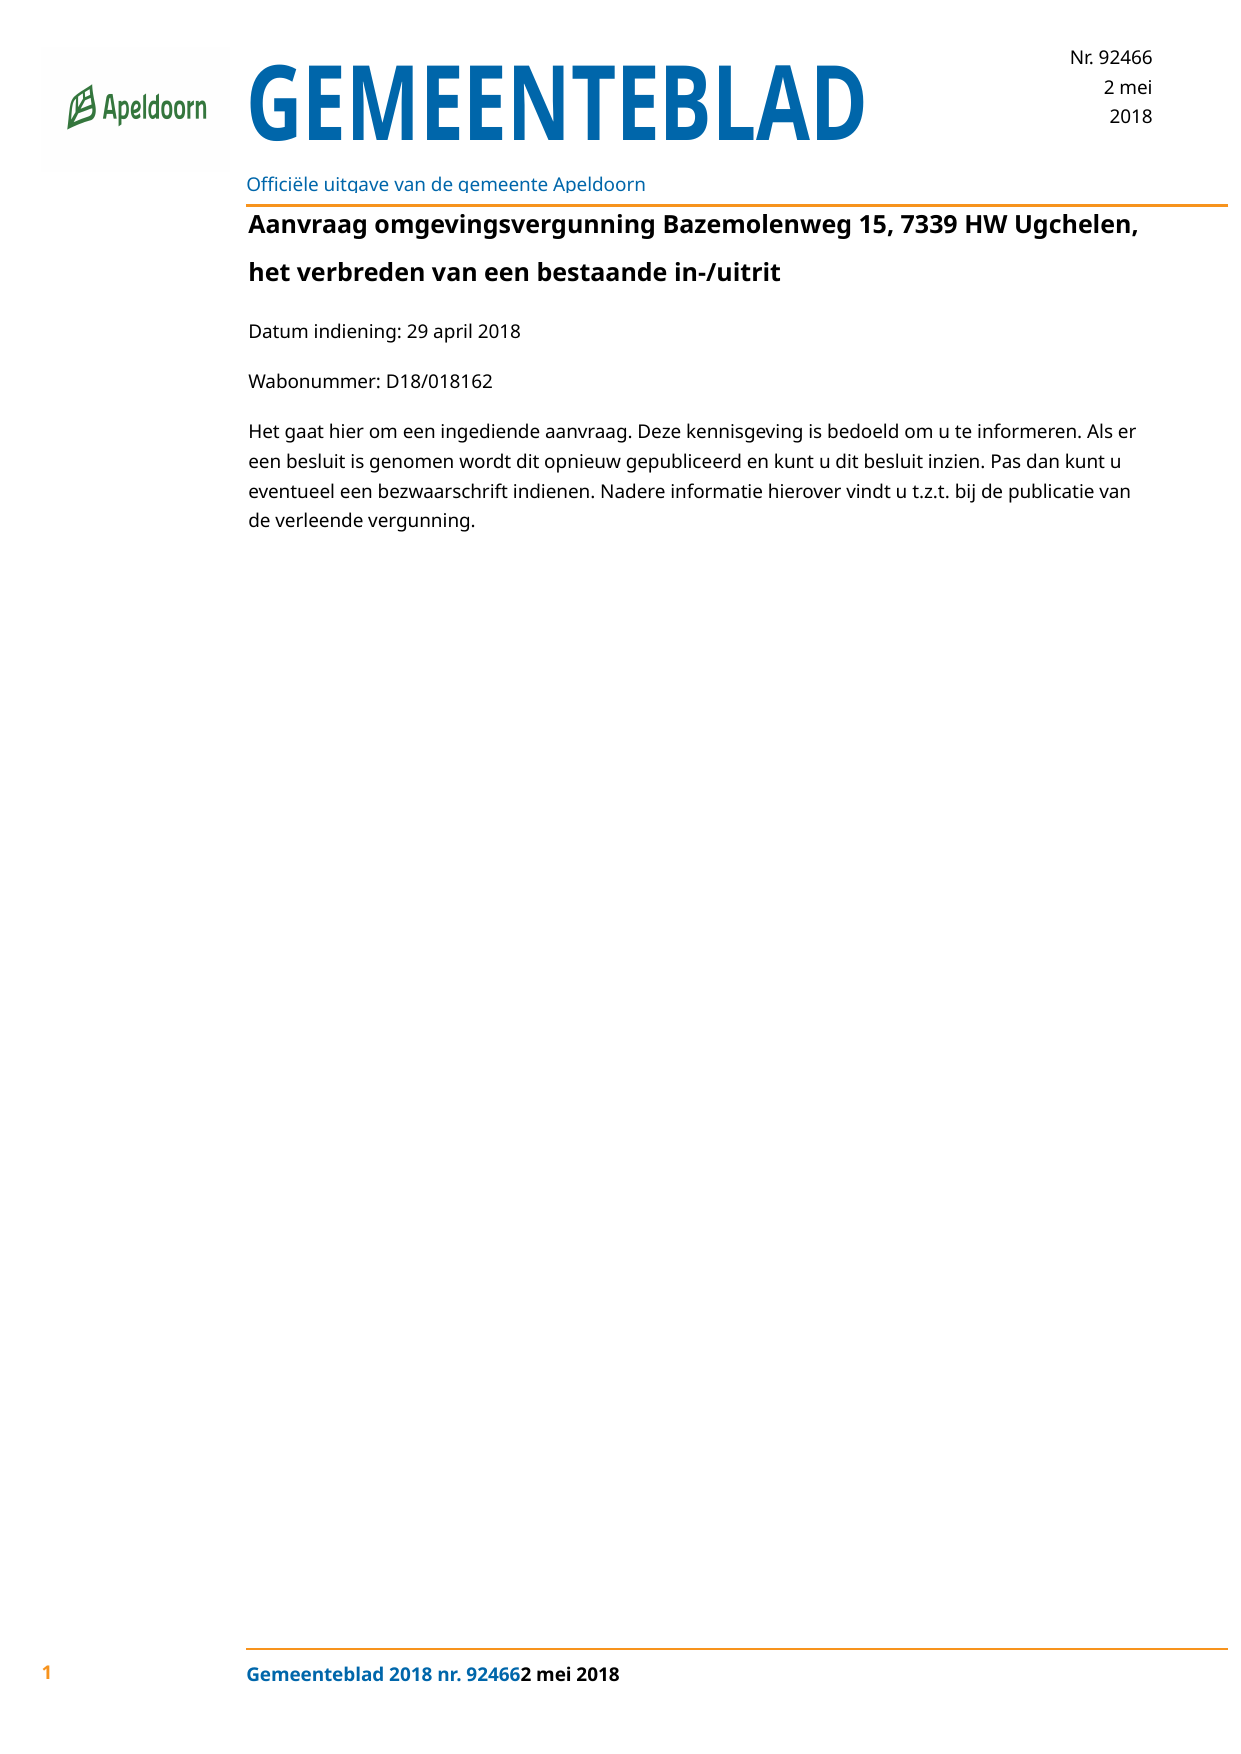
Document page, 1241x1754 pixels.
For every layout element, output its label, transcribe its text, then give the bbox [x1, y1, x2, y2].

text Aanvraag omgevingsvergunning Bazemolenweg 15, 7339 HW Ugchelen, het verbreden van een bestaande in-/uitrit [248, 207, 1152, 288]
text Het gaat hier om een ingediende aanvraag. Deze kennisgeving is bedoeld om u te informeren. Als er een besluit is genomen wordt dit opnieuw gepubliceerd en kunt u dit besluit inzien. Pas dan kunt u eventueel een bezwaarschrift indienen. Nadere informatie hierover vindt u t.z.t. bij de publicatie van de verleende vergunning. [248, 419, 1152, 533]
text Datum indiening: 29 april 2018 [248, 318, 1152, 344]
text Wabonummer: D18/018162 [248, 368, 1152, 394]
picture [41, 47, 231, 172]
